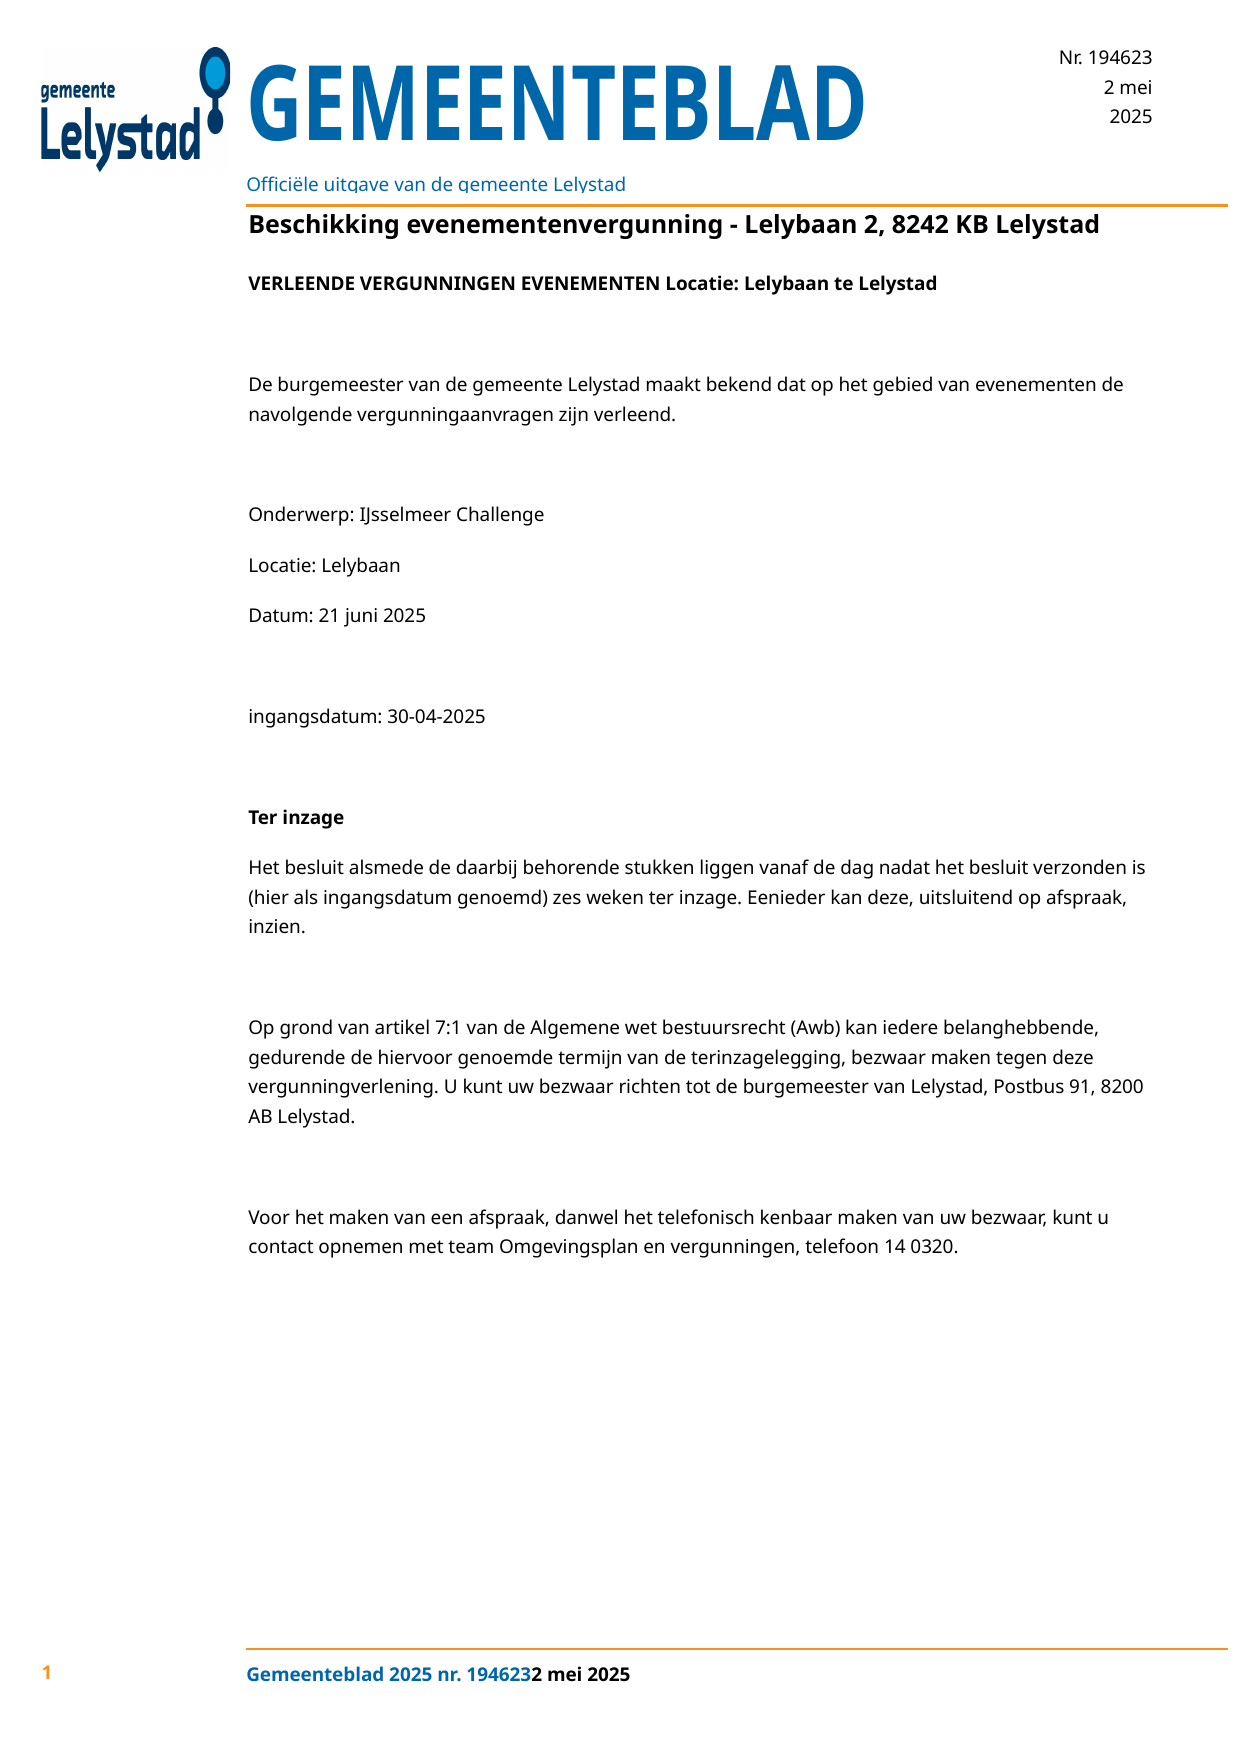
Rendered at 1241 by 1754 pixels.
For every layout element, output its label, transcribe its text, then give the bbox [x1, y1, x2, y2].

text Voor het maken van een afspraak, danwel het telefonisch kenbaar maken van uw bezwaar, kunt u contact opnemen met team Omgevingsplan en vergunningen, telefoon 14 0320. [248, 1204, 1152, 1259]
text Onderwerp: IJsselmeer Challenge [248, 502, 1152, 527]
text VERLEENDE VERGUNNINGEN EVENEMENTEN Locatie: Lelybaan te Lelystad [248, 270, 1152, 296]
picture [41, 47, 231, 172]
text Op grond van artikel 7:1 van de Algemene wet bestuursrecht (Awb) kan iedere belanghebbende, gedurende de hiervoor genoemde termijn van de terinzagelegging, bezwaar maken tegen deze vergunningverlening. U kunt uw bezwaar richten tot de burgemeester van Lelystad, Postbus 91, 8200 AB Lelystad. [248, 1014, 1152, 1129]
text Beschikking evenementenvergunning - Lelybaan 2, 8242 KB Lelystad [248, 207, 1152, 241]
text De burgemeester van de gemeente Lelystad maakt bekend dat op het gebied van evenementen de navolgende vergunningaanvragen zijn verleend. [248, 371, 1152, 426]
text Het besluit alsmede de daarbij behorende stukken liggen vanaf de dag nadat het besluit verzonden is (hier als ingangsdatum genoemd) zes weken ter inzage. Eenieder kan deze, uitsluitend op afspraak, inzien. [248, 854, 1152, 939]
text Locatie: Lelybaan [248, 552, 1152, 578]
text Datum: 21 juni 2025 [248, 602, 1152, 628]
text Ter inzage [248, 804, 1152, 830]
text ingangsdatum: 30-04-2025 [248, 703, 1152, 729]
